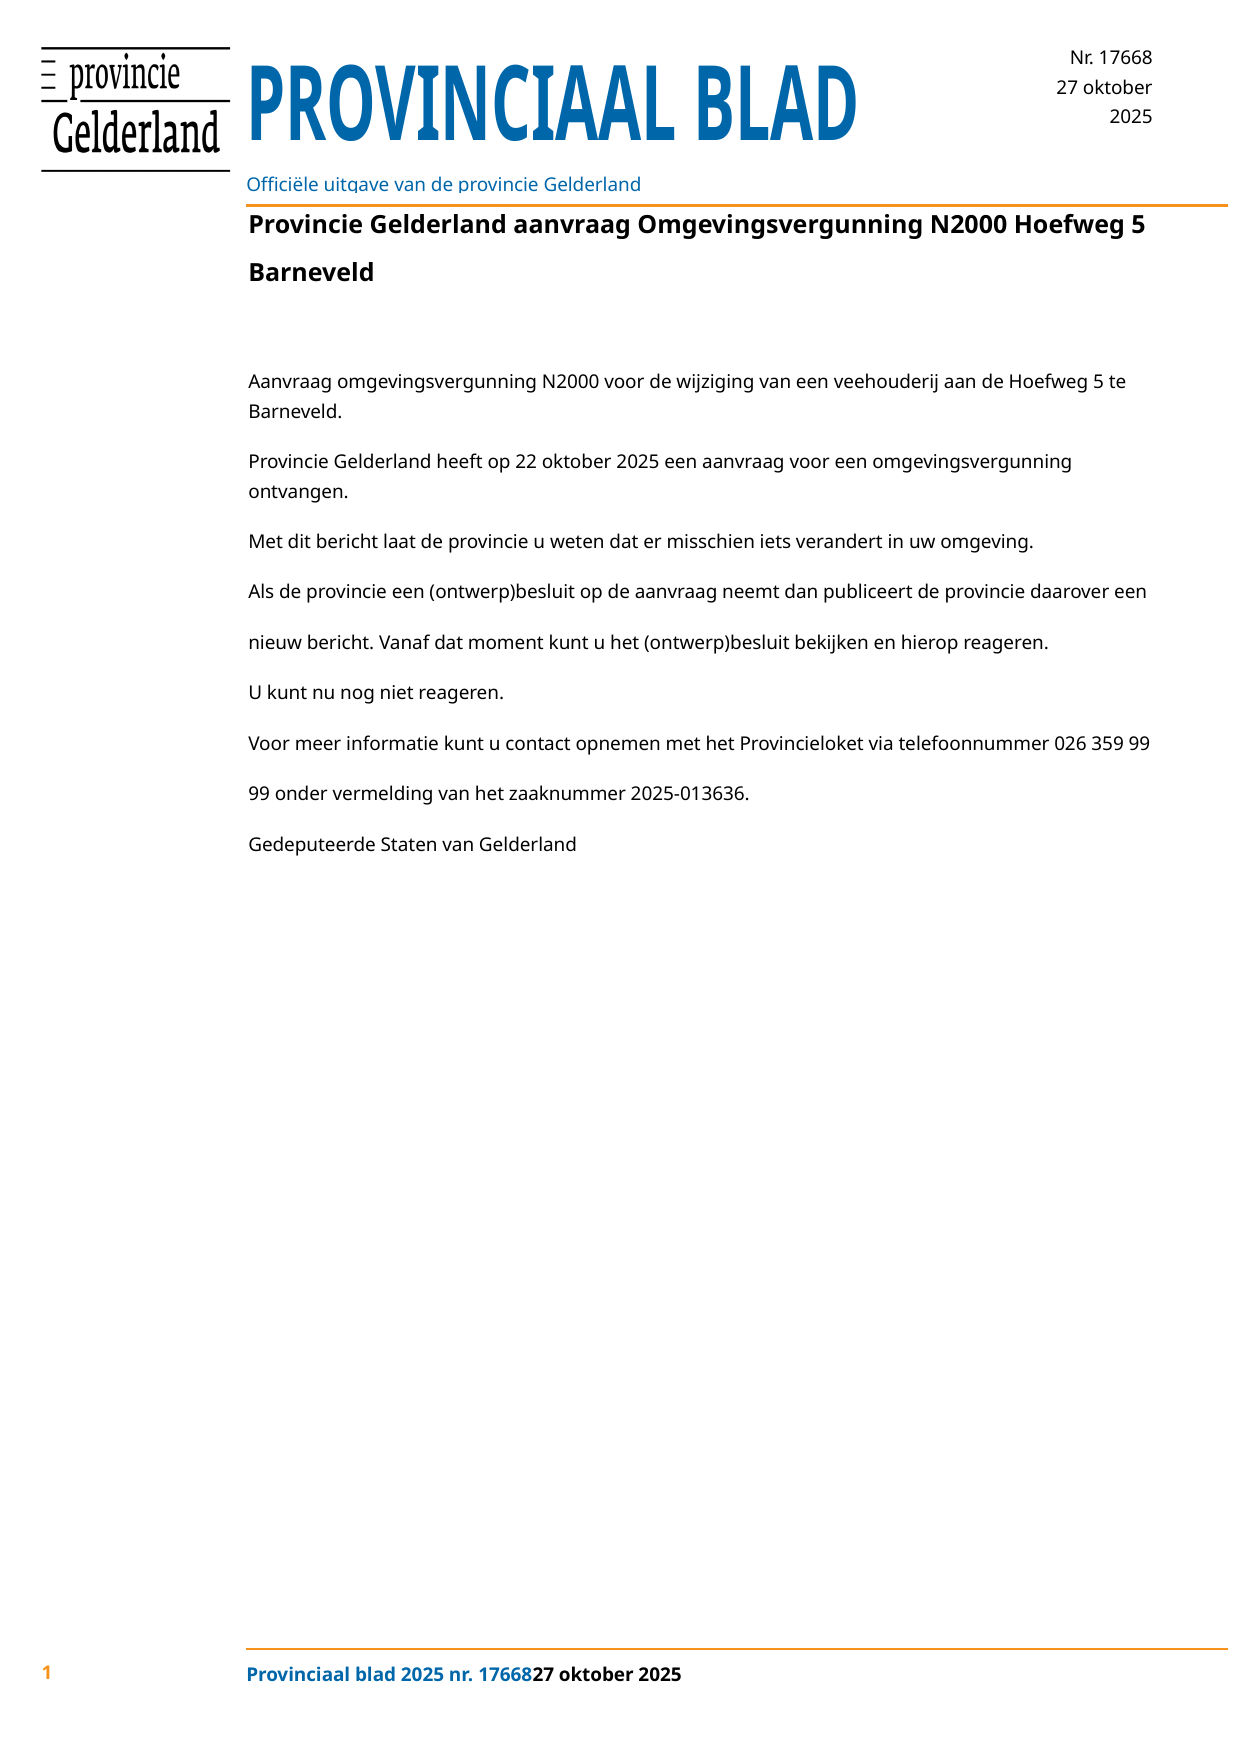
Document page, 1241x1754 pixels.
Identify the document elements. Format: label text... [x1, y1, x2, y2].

text Aanvraag omgevingsvergunning N2000 voor de wijziging van een veehouderij aan de Hoefweg 5 te Barneveld. [248, 368, 1152, 424]
text 99 onder vermelding van het zaaknummer 2025-013636. [248, 780, 1152, 806]
text Provincie Gelderland heeft op 22 oktober 2025 een aanvraag voor een omgevingsvergunning ontvangen. [248, 448, 1152, 504]
text nieuw bericht. Vanaf dat moment kunt u het (ontwerp)besluit bekijken en hierop reageren. [248, 629, 1152, 655]
text Voor meer informatie kunt u contact opnemen met het Provincieloket via telefoonnummer 026 359 99 [248, 730, 1152, 756]
text Met dit bericht laat de provincie u weten dat er misschien iets verandert in uw omgeving. [248, 528, 1152, 554]
text U kunt nu nog niet reageren. [248, 679, 1152, 705]
picture [41, 47, 231, 172]
text Gedeputeerde Staten van Gelderland [248, 831, 1152, 857]
text Provincie Gelderland aanvraag Omgevingsvergunning N2000 Hoefweg 5 Barneveld [248, 207, 1152, 288]
text Als de provincie een (ontwerp)besluit op de aanvraag neemt dan publiceert de provincie daarover een [248, 579, 1152, 604]
